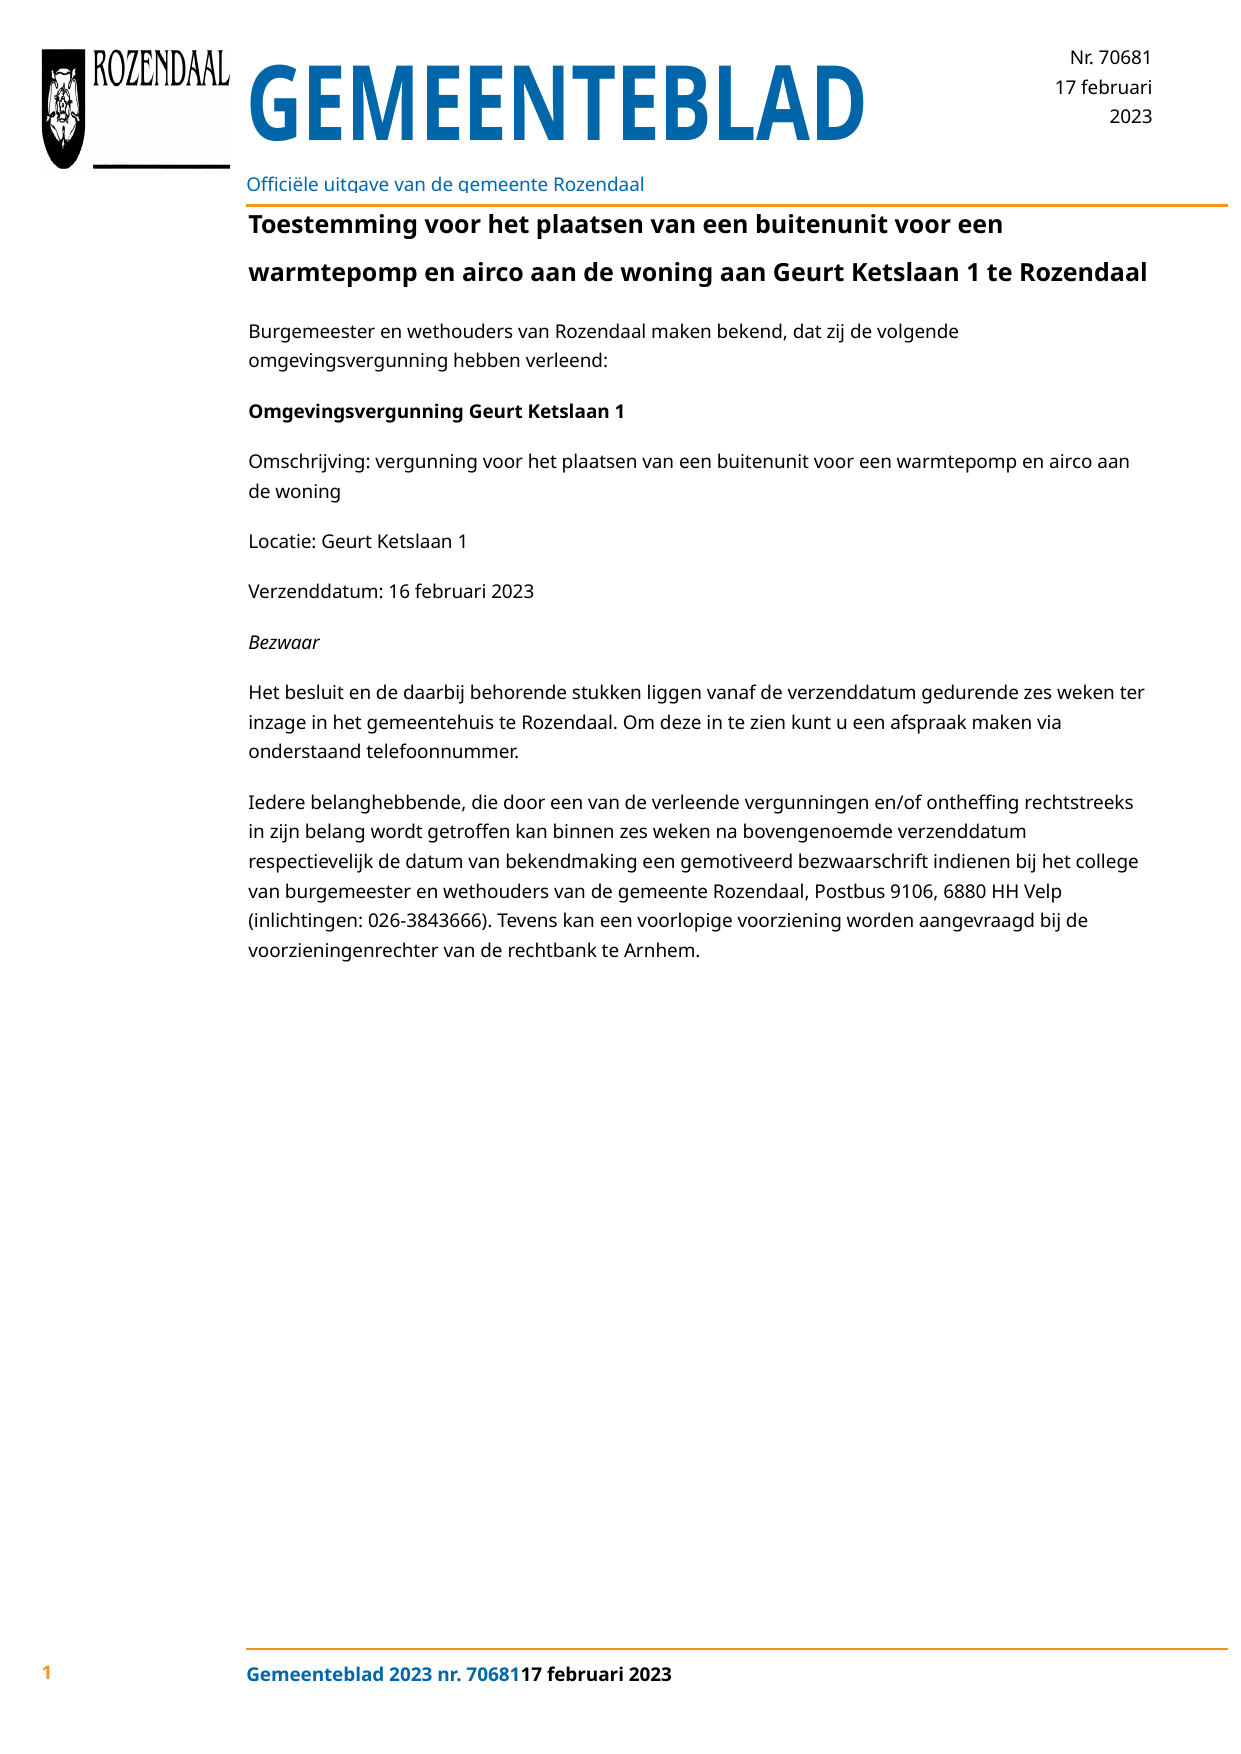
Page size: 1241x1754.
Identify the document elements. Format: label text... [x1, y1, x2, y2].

text Bezwaar [248, 629, 1152, 655]
text Verzenddatum: 16 februari 2023 [248, 579, 1152, 604]
text Burgemeester en wethouders van Rozendaal maken bekend, dat zij de volgende omgevingsvergunning hebben verleend: [248, 318, 1152, 373]
text Locatie: Geurt Ketslaan 1 [248, 528, 1152, 554]
text Het besluit en de daarbij behorende stukken liggen vanaf de verzenddatum gedurende zes weken ter inzage in het gemeentehuis te Rozendaal. Om deze in te zien kunt u een afspraak maken via onderstaand telefoonnummer. [248, 679, 1152, 764]
text Omgevingsvergunning Geurt Ketslaan 1 [248, 398, 1152, 424]
picture [41, 47, 231, 172]
text Toestemming voor het plaatsen van een buitenunit voor een warmtepomp en airco aan de woning aan Geurt Ketslaan 1 te Rozendaal [248, 207, 1152, 288]
text Iedere belanghebbende, die door een van de verleende vergunningen en/of ontheffing rechtstreeks in zijn belang wordt getroffen kan binnen zes weken na bovengenoemde verzenddatum respectievelijk de datum van bekendmaking een gemotiveerd bezwaarschrift indienen bij het college van burgemeester en wethouders van de gemeente Rozendaal, Postbus 9106, 6880 HH Velp (inlichtingen: 026-3843666). Tevens kan een voorlopige voorziening worden aangevraagd bij de voorzieningenrechter van de rechtbank te Arnhem. [248, 789, 1152, 963]
text Omschrijving: vergunning voor het plaatsen van een buitenunit voor een warmtepomp en airco aan de woning [248, 448, 1152, 504]
